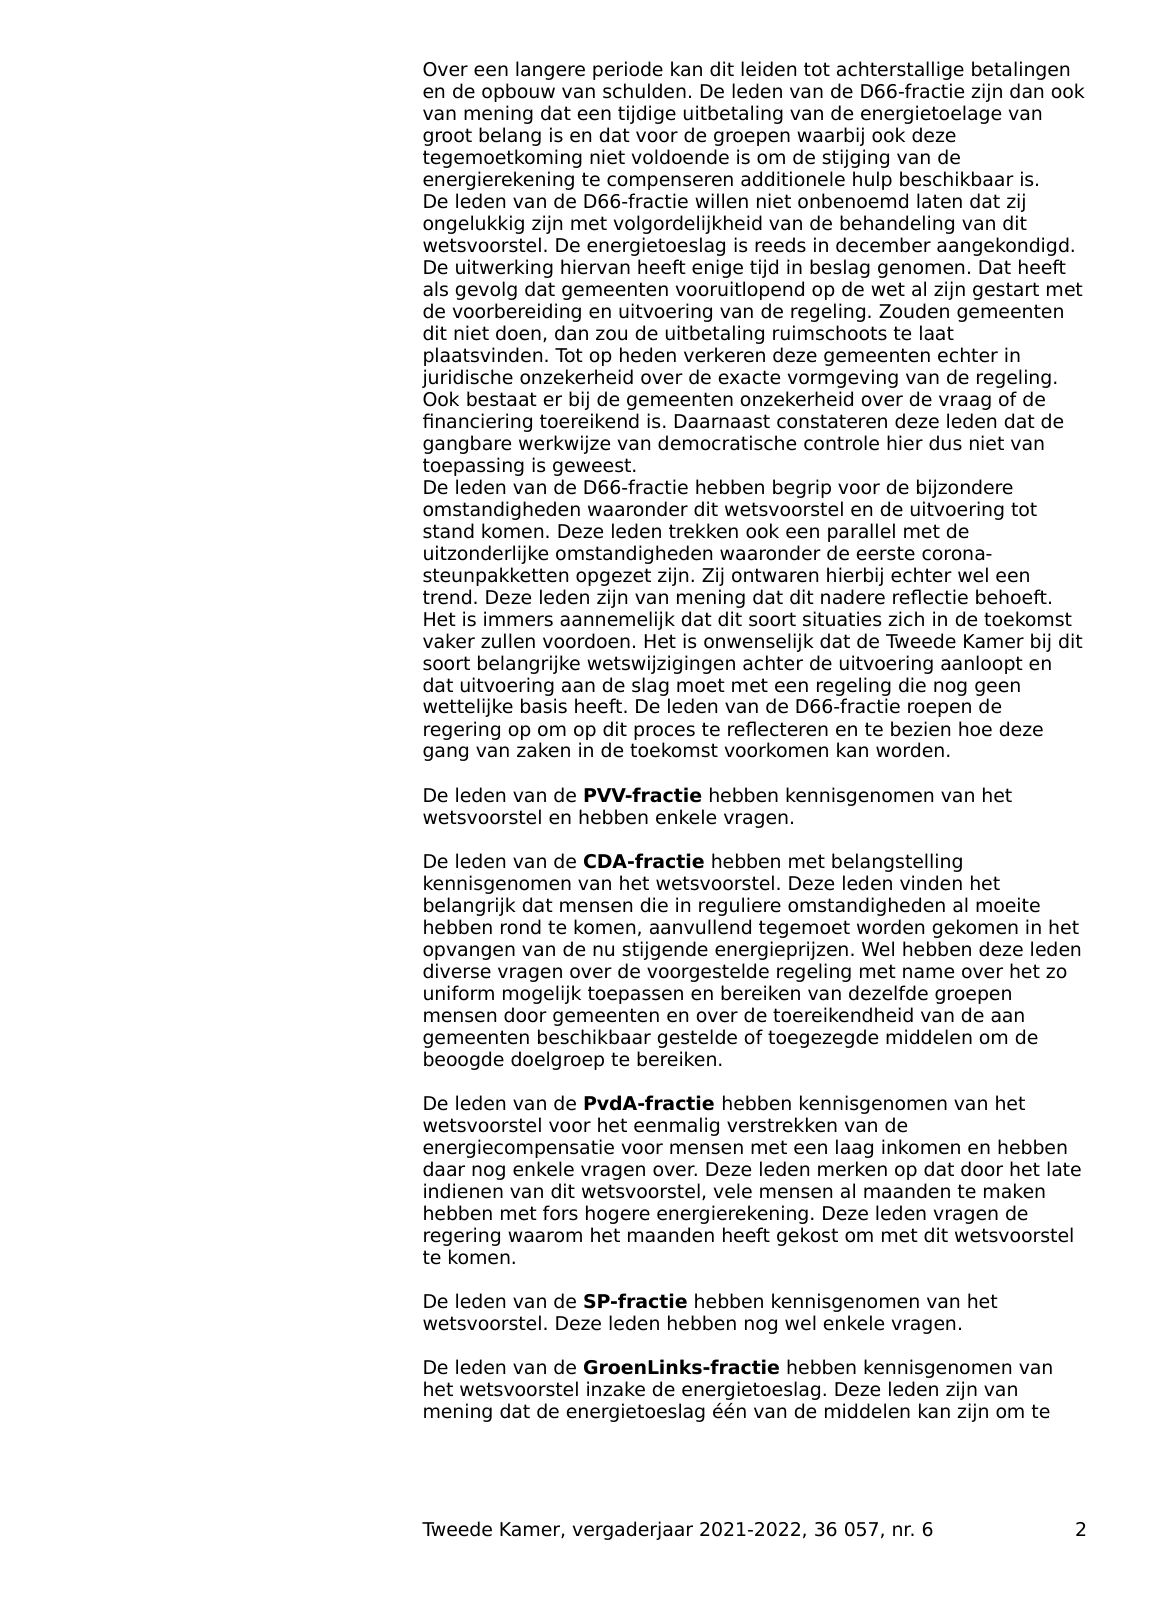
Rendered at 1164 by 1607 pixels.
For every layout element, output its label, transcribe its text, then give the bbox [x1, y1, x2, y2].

text De leden van de CDA-fractie hebben met belangstelling kennisgenomen van het wetsvoorstel. Deze leden vinden het belangrijk dat mensen die in reguliere omstandigheden al moeite hebben rond te komen, aanvullend tegemoet worden gekomen in het opvangen van de nu stijgende energieprijzen. Wel hebben deze leden diverse vragen over de voorgestelde regeling met name over het zo uniform mogelijk toepassen en bereiken van dezelfde groepen mensen door gemeenten en over de toereikendheid van de aan gemeenten beschikbaar gestelde of toegezegde middelen om de beoogde doelgroep te bereiken. [422, 851, 1087, 1071]
text De leden van de D66-fractie willen niet onbenoemd laten dat zij ongelukkig zijn met volgordelijkheid van de behandeling van dit wetsvoorstel. De energietoeslag is reeds in december aangekondigd. De uitwerking hiervan heeft enige tijd in beslag genomen. Dat heeft als gevolg dat gemeenten vooruitlopend op de wet al zijn gestart met de voorbereiding en uitvoering van de regeling. Zouden gemeenten dit niet doen, dan zou de uitbetaling ruimschoots te laat plaatsvinden. Tot op heden verkeren deze gemeenten echter in juridische onzekerheid over de exacte vormgeving van de regeling. Ook bestaat er bij de gemeenten onzekerheid over de vraag of de financiering toereikend is. Daarnaast constateren deze leden dat de gangbare werkwijze van democratische controle hier dus niet van toepassing is geweest. [422, 191, 1087, 477]
text De leden van de SP-fractie hebben kennisgenomen van het wetsvoorstel. Deze leden hebben nog wel enkele vragen. [422, 1291, 1087, 1335]
text De leden van de D66-fractie hebben begrip voor de bijzondere omstandigheden waaronder dit wetsvoorstel en de uitvoering tot stand komen. Deze leden trekken ook een parallel met de uitzonderlijke omstandigheden waaronder de eerste corona-steunpakketten opgezet zijn. Zij ontwaren hierbij echter wel een trend. Deze leden zijn van mening dat dit nadere reflectie behoeft. Het is immers aannemelijk dat dit soort situaties zich in de toekomst vaker zullen voordoen. Het is onwenselijk dat de Tweede Kamer bij dit soort belangrijke wetswijzigingen achter de uitvoering aanloopt en dat uitvoering aan de slag moet met een regeling die nog geen wettelijke basis heeft. De leden van de D66-fractie roepen de regering op om op dit proces te reflecteren en te bezien hoe deze gang van zaken in de toekomst voorkomen kan worden. [422, 477, 1087, 762]
text De leden van de PVV-fractie hebben kennisgenomen van het wetsvoorstel en hebben enkele vragen. [422, 784, 1087, 828]
text Over een langere periode kan dit leiden tot achterstallige betalingen en de opbouw van schulden. De leden van de D66-fractie zijn dan ook van mening dat een tijdige uitbetaling van de energietoelage van groot belang is en dat voor de groepen waarbij ook deze tegemoetkoming niet voldoende is om de stijging van de energierekening te compenseren additionele hulp beschikbaar is. [422, 59, 1087, 191]
text De leden van de GroenLinks-fractie hebben kennisgenomen van het wetsvoorstel inzake de energietoeslag. Deze leden zijn van mening dat de energietoeslag één van de middelen kan zijn om te [422, 1357, 1087, 1423]
text De leden van de PvdA-fractie hebben kennisgenomen van het wetsvoorstel voor het eenmalig verstrekken van de energiecompensatie voor mensen met een laag inkomen en hebben daar nog enkele vragen over. Deze leden merken op dat door het late indienen van dit wetsvoorstel, vele mensen al maanden te maken hebben met fors hogere energierekening. Deze leden vragen de regering waarom het maanden heeft gekost om met dit wetsvoorstel te komen. [422, 1093, 1087, 1268]
